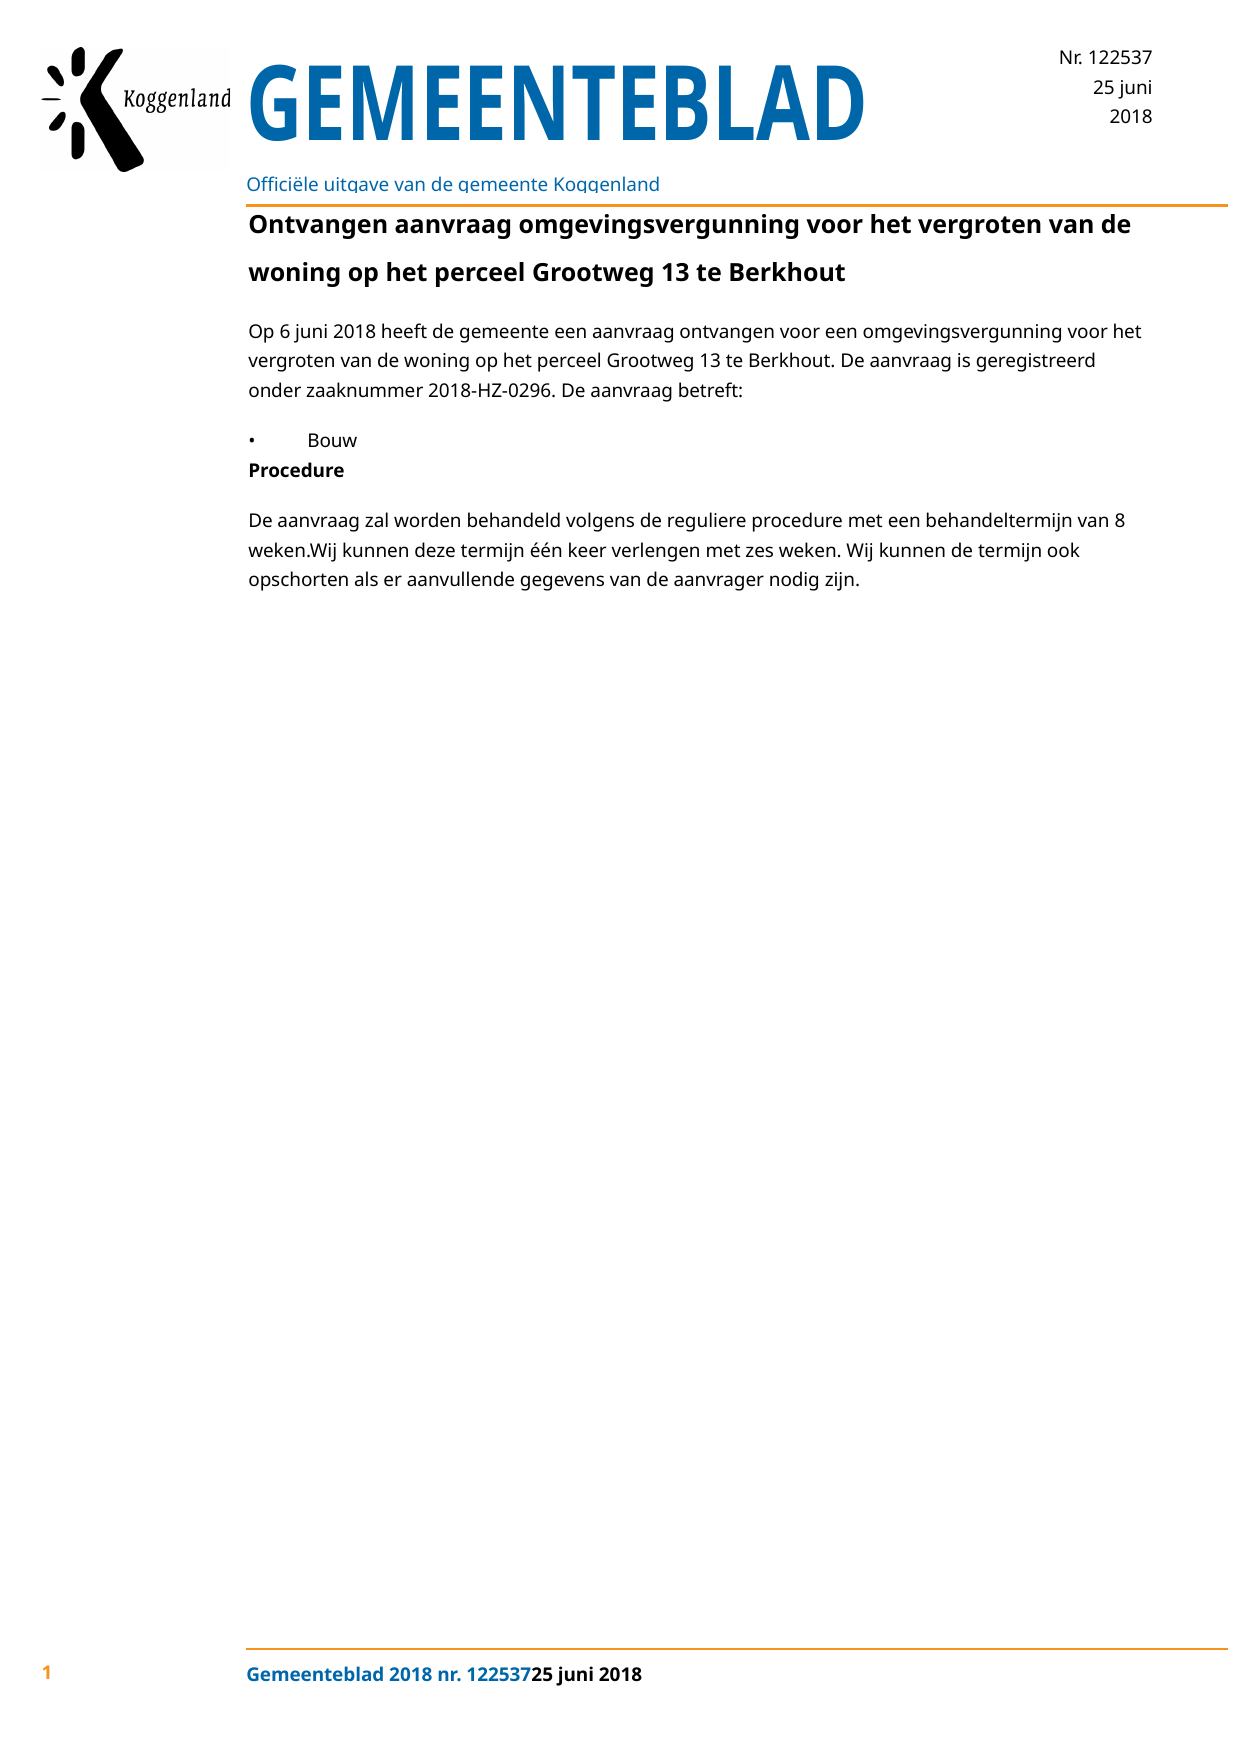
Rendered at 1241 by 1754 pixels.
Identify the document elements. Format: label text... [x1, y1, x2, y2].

text De aanvraag zal worden behandeld volgens de reguliere procedure met een behandeltermijn van 8 weken.Wij kunnen deze termijn één keer verlengen met zes weken. Wij kunnen de termijn ook opschorten als er aanvullende gegevens van de aanvrager nodig zijn. [248, 507, 1152, 592]
text Procedure [248, 457, 1152, 483]
text Op 6 juni 2018 heeft de gemeente een aanvraag ontvangen voor een omgevingsvergunning voor het vergroten van de woning op het perceel Grootweg 13 te Berkhout. De aanvraag is geregistreerd onder zaaknummer 2018-HZ-0296. De aanvraag betreft: [248, 318, 1152, 403]
picture [41, 47, 231, 172]
text Ontvangen aanvraag omgevingsvergunning voor het vergroten van de woning op het perceel Grootweg 13 te Berkhout [248, 207, 1152, 288]
list Bouw [248, 427, 1152, 453]
